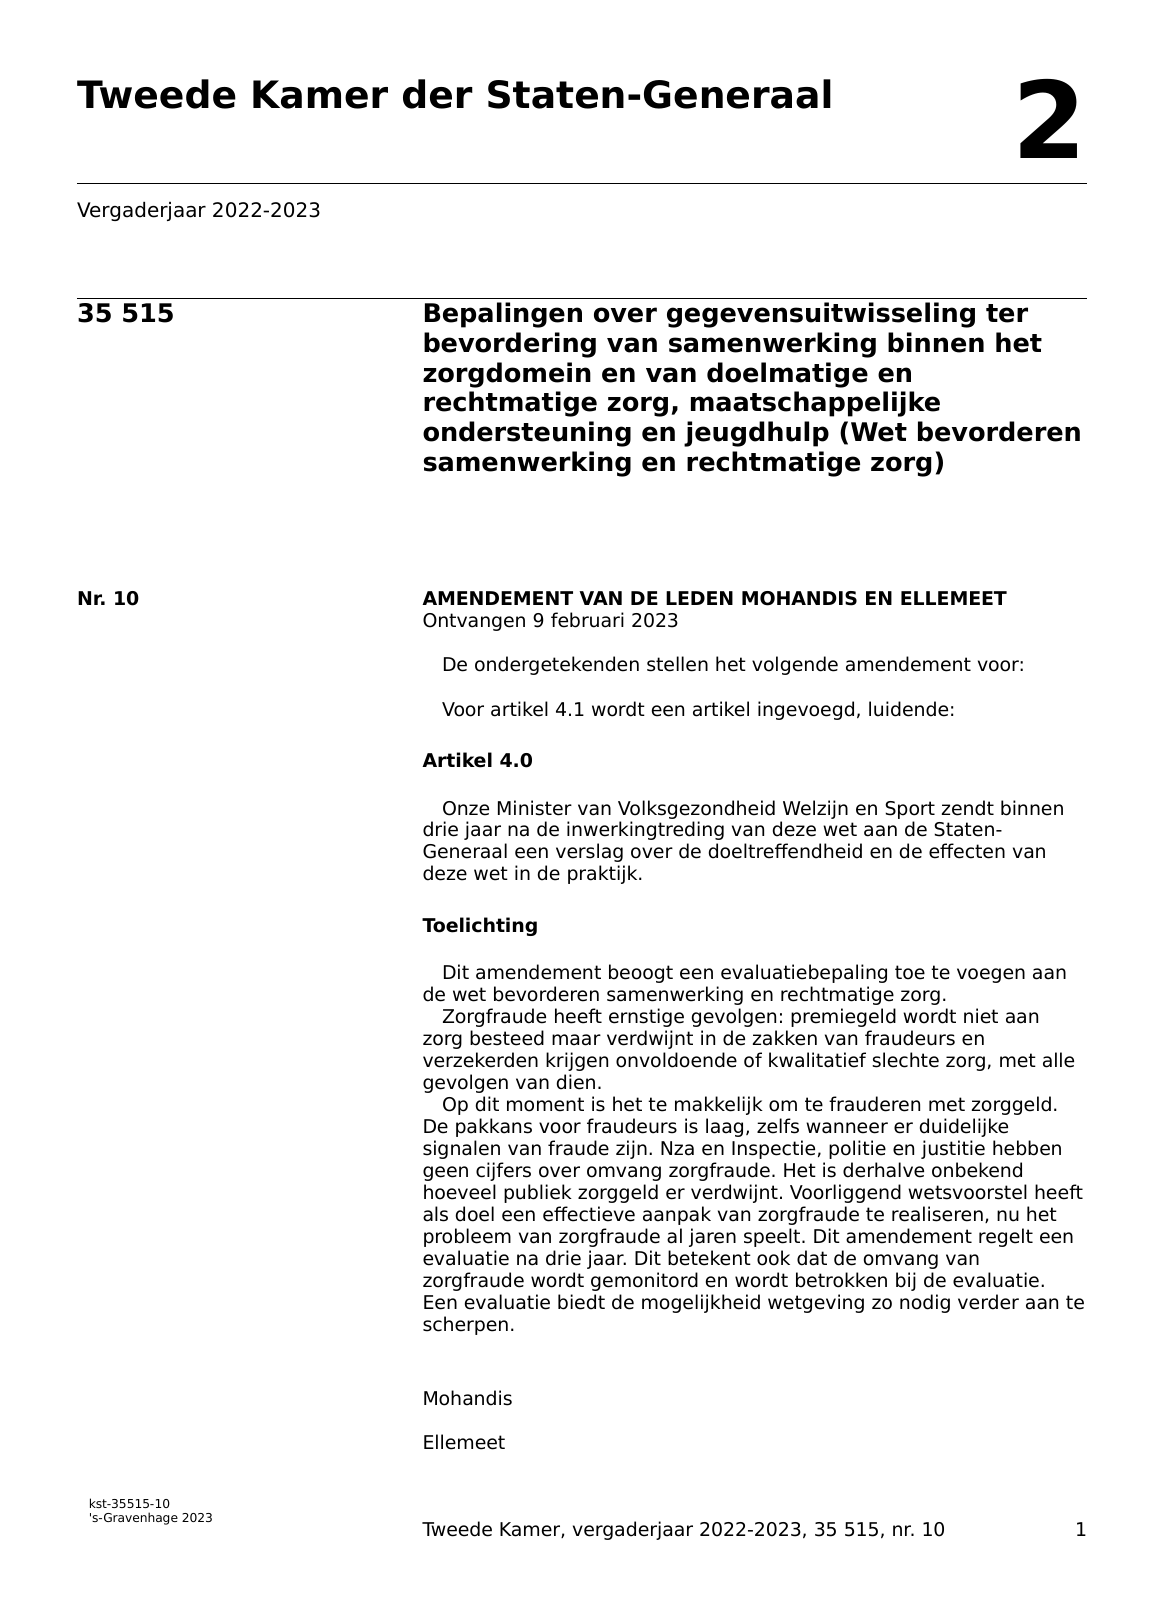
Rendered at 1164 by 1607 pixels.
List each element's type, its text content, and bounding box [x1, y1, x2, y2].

text Dit amendement beoogt een evaluatiebepaling toe te voegen aan de wet bevorderen samenwerking en rechtmatige zorg. [422, 962, 1087, 1006]
text Op dit moment is het te makkelijk om te frauderen met zorggeld. De pakkans voor fraudeurs is laag, zelfs wanneer er duidelijke signalen van fraude zijn. Nza en Inspectie, politie en justitie hebben geen cijfers over omvang zorgfraude. Het is derhalve onbekend hoeveel publiek zorggeld er verdwijnt. Voorliggend wetsvoorstel heeft als doel een effectieve aanpak van zorgfraude te realiseren, nu het probleem van zorgfraude al jaren speelt. Dit amendement regelt een evaluatie na drie jaar. Dit betekent ook dat de omvang van zorgfraude wordt gemonitord en wordt betrokken bij de evaluatie. Een evaluatie biedt de mogelijkheid wetgeving zo nodig verder aan te scherpen. [422, 1094, 1087, 1336]
subtitle Nr. 10 AMENDEMENT VAN DE LEDEN MOHANDIS EN ELLEMEET [77, 588, 1087, 610]
table_header Tweede Kamer der Staten-Generaal [77, 59, 886, 183]
table_header 2 [886, 59, 1087, 183]
text kst-35515-10 [88, 1497, 323, 1511]
subtitle Artikel 4.0 [422, 750, 1087, 772]
text Mohandis Ellemeet [422, 1366, 1087, 1454]
text De ondergetekenden stellen het volgende amendement voor: [422, 654, 1087, 676]
text Zorgfraude heeft ernstige gevolgen: premiegeld wordt niet aan zorg besteed maar verdwijnt in de zakken van fraudeurs en verzekerden krijgen onvoldoende of kwalitatief slechte zorg, met alle gevolgen van dien. [422, 1006, 1087, 1094]
subtitle Toelichting [422, 915, 1087, 937]
text 's-Gravenhage 2023 [88, 1511, 323, 1525]
subtitle 35 515 Bepalingen over gegevensuitwisseling ter bevordering van samenwerking binnen het zorgdomein en van doelmatige en rechtmatige zorg, maatschappelijke ondersteuning en jeugdhulp (Wet bevorderen samenwerking en rechtmatige zorg) [77, 299, 1087, 477]
text Ontvangen 9 februari 2023 [422, 610, 1087, 632]
text Onze Minister van Volksgezondheid Welzijn en Sport zendt binnen drie jaar na de inwerkingtreding van deze wet aan de Staten-Generaal een verslag over de doeltreffendheid en de effecten van deze wet in de praktijk. [422, 797, 1087, 885]
table_cell Vergaderjaar 2022-2023 [77, 184, 1087, 298]
text Voor artikel 4.1 wordt een artikel ingevoegd, luidende: [422, 698, 1087, 720]
